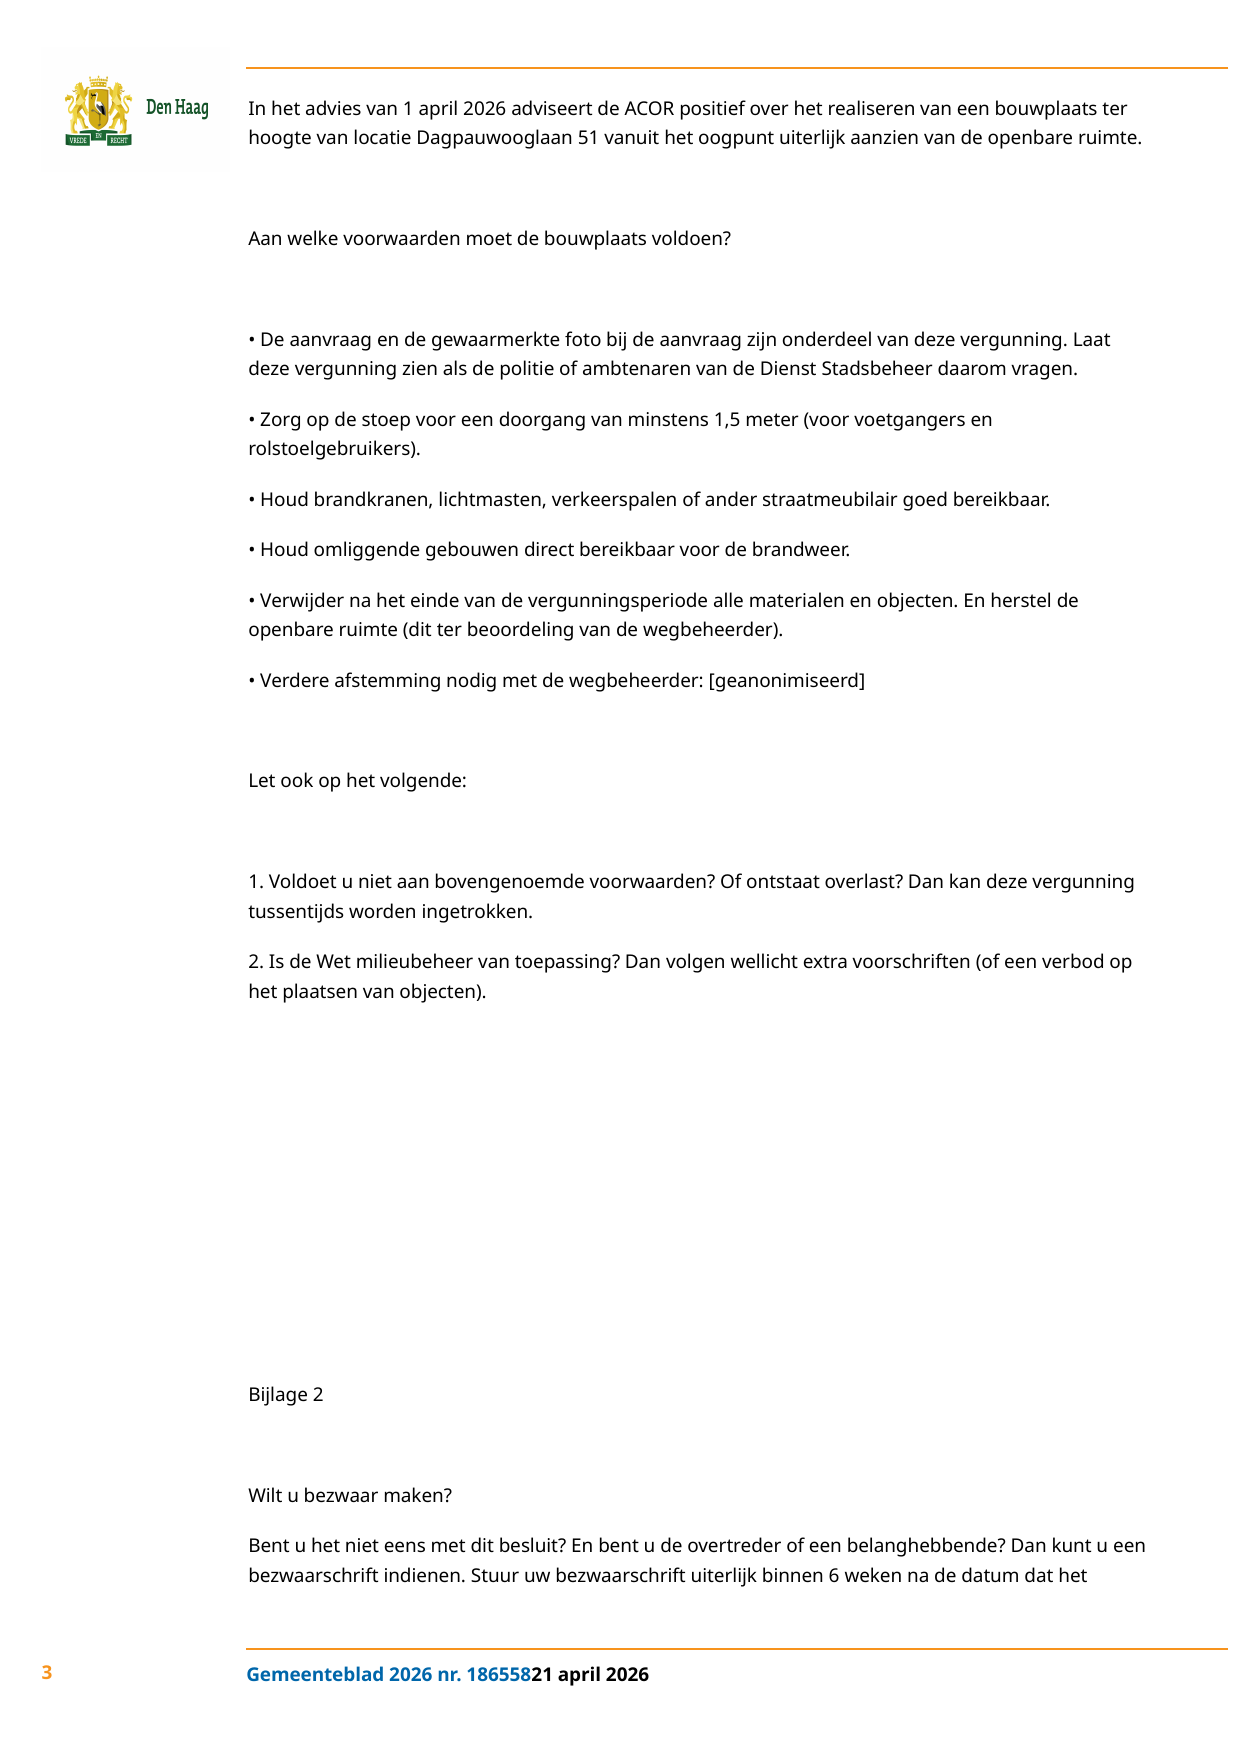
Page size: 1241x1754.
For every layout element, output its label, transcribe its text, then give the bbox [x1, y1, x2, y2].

text • Houd brandkranen, lichtmasten, verkeerspalen of ander straatmeubilair goed bereikbaar. [248, 486, 1152, 512]
text 1. Voldoet u niet aan bovengenoemde voorwaarden? Of ontstaat overlast? Dan kan deze vergunning tussentijds worden ingetrokken. [248, 868, 1152, 924]
picture [41, 47, 231, 172]
text Bent u het niet eens met dit besluit? En bent u de overtreder of een belanghebbende? Dan kunt u een bezwaarschrift indienen. Stuur uw bezwaarschrift uiterlijk binnen 6 weken na de datum dat het [248, 1533, 1152, 1588]
text Wilt u bezwaar maken? [248, 1482, 1152, 1508]
text • Houd omliggende gebouwen direct bereikbaar voor de brandweer. [248, 536, 1152, 562]
text Let ook op het volgende: [248, 768, 1152, 793]
text • De aanvraag en de gewaarmerkte foto bij de aanvraag zijn onderdeel van deze vergunning. Laat deze vergunning zien als de politie of ambtenaren van de Dienst Stadsbeheer daarom vragen. [248, 326, 1152, 381]
text In het advies van 1 april 2026 adviseert de ACOR positief over het realiseren van een bouwplaats ter hoogte van locatie Dagpauwooglaan 51 vanuit het oogpunt uiterlijk aanzien van de openbare ruimte. [248, 95, 1152, 150]
text • Verwijder na het einde van de vergunningsperiode alle materialen en objecten. En herstel de openbare ruimte (dit ter beoordeling van de wegbeheerder). [248, 587, 1152, 642]
text Aan welke voorwaarden moet de bouwplaats voldoen? [248, 225, 1152, 251]
text 2. Is de Wet milieubeheer van toepassing? Dan volgen wellicht extra voorschriften (of een verbod op het plaatsen van objecten). [248, 948, 1152, 1004]
text • Verdere afstemming nodig met de wegbeheerder: [geanonimiseerd] [248, 667, 1152, 693]
text Bijlage 2 [248, 1381, 1152, 1407]
text • Zorg op de stoep voor een doorgang van minstens 1,5 meter (voor voetgangers en rolstoelgebruikers). [248, 406, 1152, 461]
